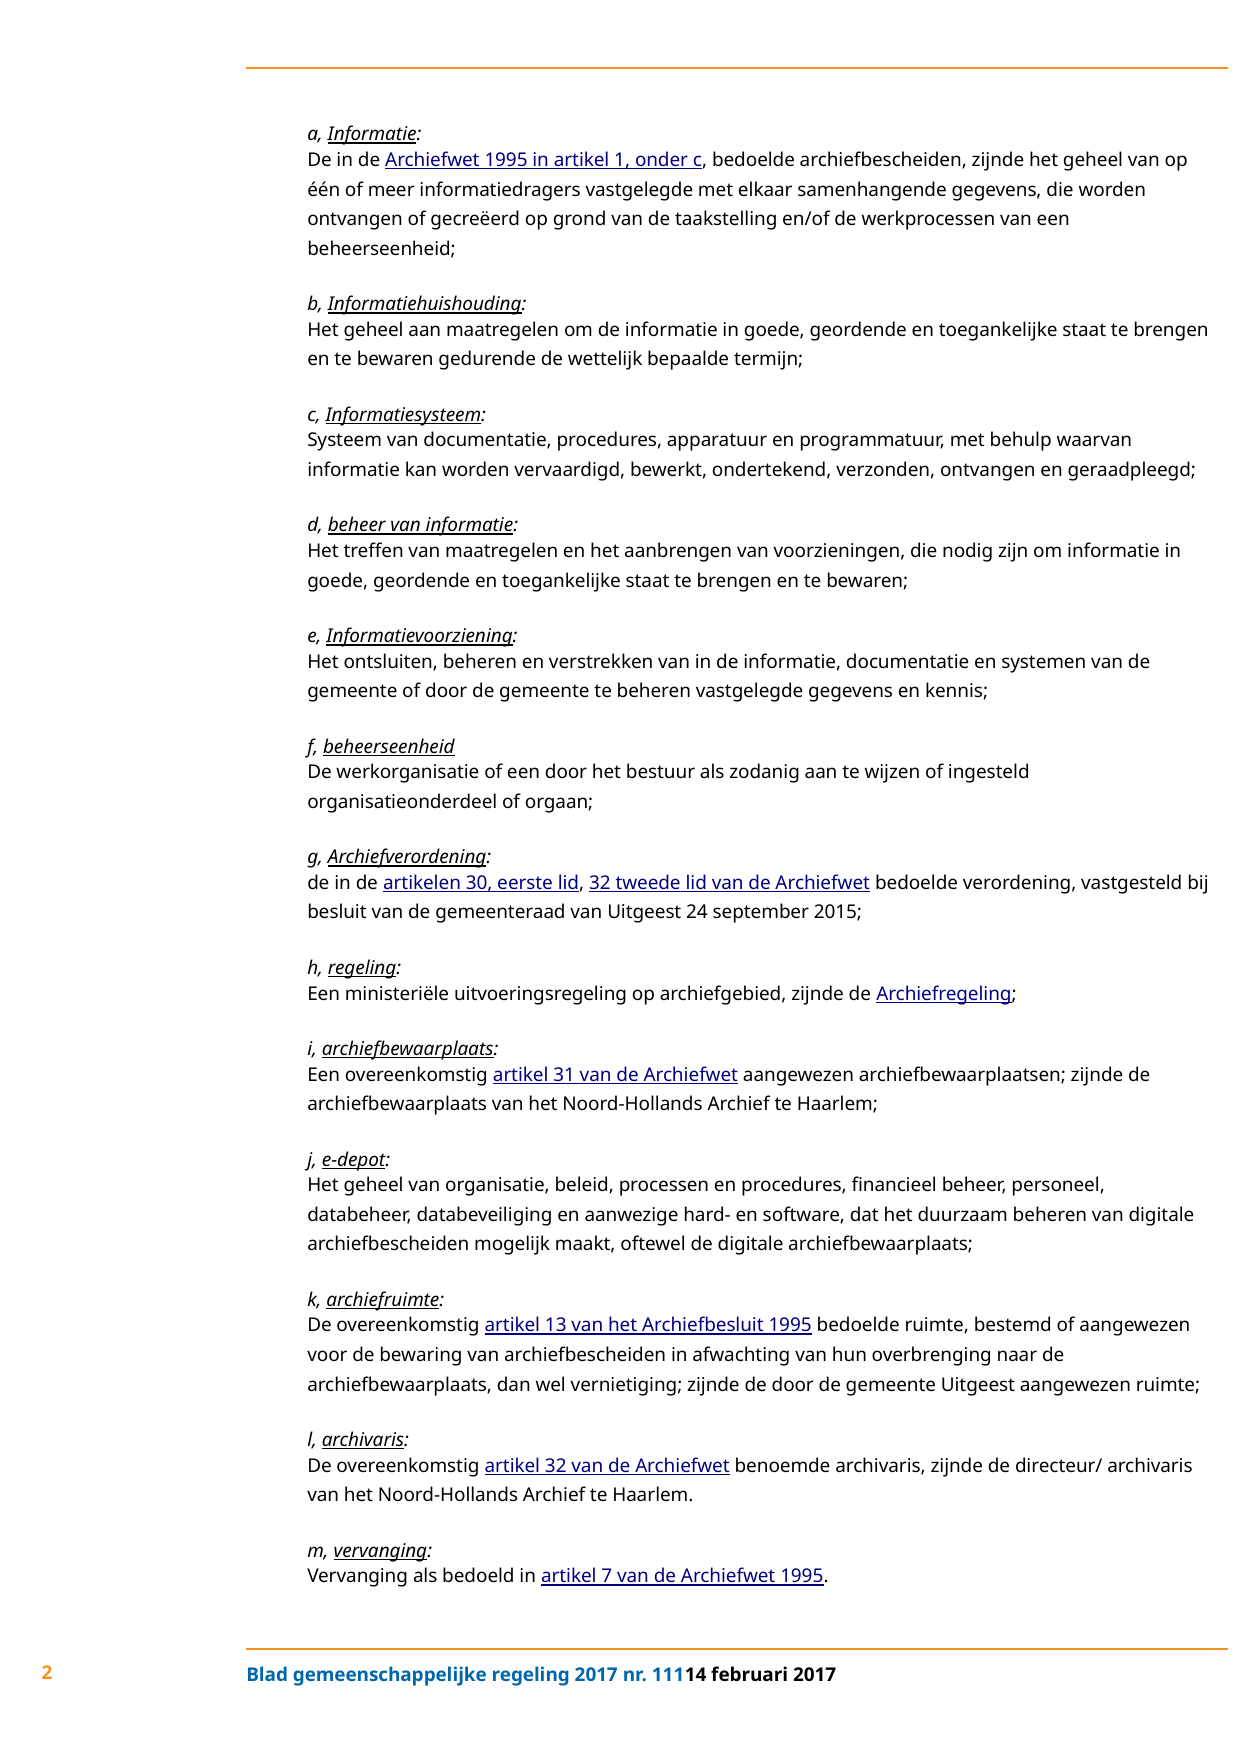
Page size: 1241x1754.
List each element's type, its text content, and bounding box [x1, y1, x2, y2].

list c, Informatiesysteem: [307, 401, 1209, 427]
list e, Informatievoorziening: [307, 622, 1209, 648]
list g, Archiefverordening: [307, 843, 1209, 869]
list h, regeling: [307, 954, 1209, 980]
list l, archivaris: [307, 1426, 1209, 1452]
list Vervanging als bedoeld in artikel 7 van de Archiefwet 1995. [307, 1562, 1209, 1588]
list Het geheel aan maatregelen om de informatie in goede, geordende en toegankelijke staat te brengen en te bewaren gedurende de wettelijk bepaalde termijn; [307, 316, 1209, 371]
list j, e-depot: [307, 1146, 1209, 1171]
list De werkorganisatie of een door het bestuur als zodanig aan te wijzen of ingesteld organisatieonderdeel of orgaan; [307, 758, 1209, 814]
list Het geheel van organisatie, beleid, processen en procedures, financieel beheer, personeel, databeheer, databeveiliging en aanwezige hard- en software, dat het duurzaam beheren van digitale archiefbescheiden mogelijk maakt, oftewel de digitale archiefbewaarplaats; [307, 1171, 1209, 1256]
list i, archiefbewaarplaats: [307, 1035, 1209, 1061]
list de in de artikelen 30, eerste lid, 32 tweede lid van de Archiefwet bedoelde verordening, vastgesteld bij besluit van de gemeenteraad van Uitgeest 24 september 2015; [307, 869, 1209, 924]
list Een ministeriële uitvoeringsregeling op archiefgebied, zijnde de Archiefregeling; [307, 980, 1209, 1006]
list Systeem van documentatie, procedures, apparatuur en programmatuur, met behulp waarvan informatie kan worden vervaardigd, bewerkt, ondertekend, verzonden, ontvangen en geraadpleegd; [307, 427, 1209, 482]
list k, archiefruimte: [307, 1286, 1209, 1312]
list Het treffen van maatregelen en het aanbrengen van voorzieningen, die nodig zijn om informatie in goede, geordende en toegankelijke staat te brengen en te bewaren; [307, 537, 1209, 593]
list f, beheerseenheid [307, 733, 1209, 758]
list d, beheer van informatie: [307, 512, 1209, 537]
list De overeenkomstig artikel 32 van de Archiefwet benoemde archivaris, zijnde de directeur/ archivaris van het Noord-Hollands Archief te Haarlem. [307, 1452, 1209, 1507]
list Een overeenkomstig artikel 31 van de Archiefwet aangewezen archiefbewaarplaatsen; zijnde de archiefbewaarplaats van het Noord-Hollands Archief te Haarlem; [307, 1061, 1209, 1116]
list De overeenkomstig artikel 13 van het Archiefbesluit 1995 bedoelde ruimte, bestemd of aangewezen voor de bewaring van archiefbescheiden in afwachting van hun overbrenging naar de archiefbewaarplaats, dan wel vernietiging; zijnde de door de gemeente Uitgeest aangewezen ruimte; [307, 1312, 1209, 1397]
list De in de Archiefwet 1995 in artikel 1, onder c, bedoelde archiefbescheiden, zijnde het geheel van op één of meer informatiedragers vastgelegde met elkaar samenhangende gegevens, die worden ontvangen of gecreëerd op grond van de taakstelling en/of de werkprocessen van een beheerseenheid; [307, 146, 1209, 261]
picture [41, 47, 231, 172]
list Het ontsluiten, beheren en verstrekken van in de informatie, documentatie en systemen van de gemeente of door de gemeente te beheren vastgelegde gegevens en kennis; [307, 648, 1209, 703]
list b, Informatiehuishouding: [307, 290, 1209, 316]
list m, vervanging: [307, 1537, 1209, 1562]
list a, Informatie: [307, 121, 1209, 146]
